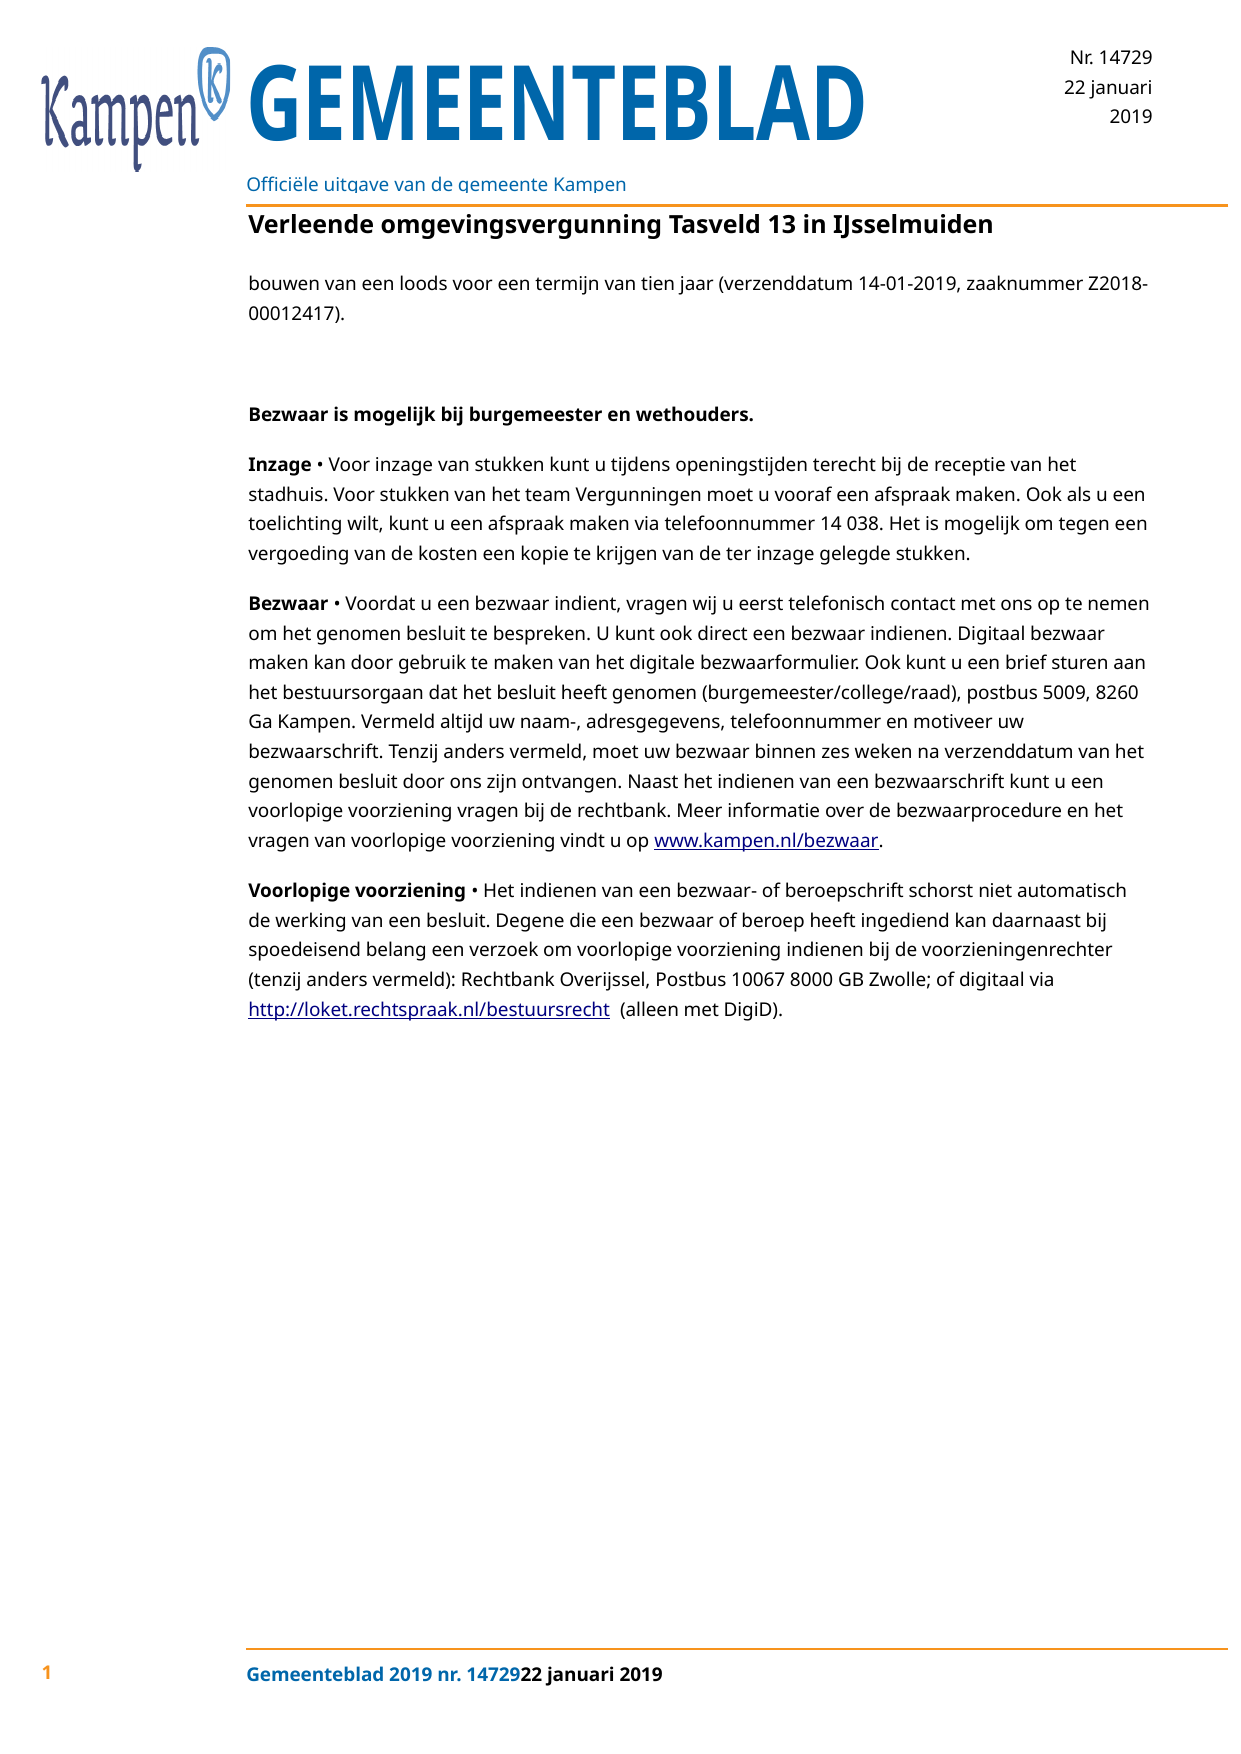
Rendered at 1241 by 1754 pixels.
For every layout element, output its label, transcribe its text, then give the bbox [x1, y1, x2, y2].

text Inzage • Voor inzage van stukken kunt u tijdens openingstijden terecht bij de receptie van het stadhuis. Voor stukken van het team Vergunningen moet u vooraf een afspraak maken. Ook als u een toelichting wilt, kunt u een afspraak maken via telefoonnummer 14 038. Het is mogelijk om tegen een vergoeding van de kosten een kopie te krijgen van de ter inzage gelegde stukken. [248, 451, 1152, 566]
picture [41, 47, 231, 172]
text bouwen van een loods voor een termijn van tien jaar (verzenddatum 14-01-2019, zaaknummer Z2018-00012417). [248, 270, 1152, 326]
text Verleende omgevingsvergunning Tasveld 13 in IJsselmuiden [248, 207, 1152, 241]
text Bezwaar is mogelijk bij burgemeester en wethouders. [248, 401, 1152, 426]
text Bezwaar • Voordat u een bezwaar indient, vragen wij u eerst telefonisch contact met ons op te nemen om het genomen besluit te bespreken. U kunt ook direct een bezwaar indienen. Digitaal bezwaar maken kan door gebruik te maken van het digitale bezwaarformulier. Ook kunt u een brief sturen aan het bestuursorgaan dat het besluit heeft genomen (burgemeester/college/raad), postbus 5009, 8260 Ga Kampen. Vermeld altijd uw naam-, adresgegevens, telefoonnummer en motiveer uw bezwaarschrift. Tenzij anders vermeld, moet uw bezwaar binnen zes weken na verzenddatum van het genomen besluit door ons zijn ontvangen. Naast het indienen van een bezwaarschrift kunt u een voorlopige voorziening vragen bij de rechtbank. Meer informatie over de bezwaarprocedure en het vragen van voorlopige voorziening vindt u op www.kampen.nl/bezwaar. [248, 590, 1152, 853]
text Voorlopige voorziening • Het indienen van een bezwaar- of beroepschrift schorst niet automatisch de werking van een besluit. Degene die een bezwaar of beroep heeft ingediend kan daarnaast bij spoedeisend belang een verzoek om voorlopige voorziening indienen bij de voorzieningenrechter (tenzij anders vermeld): Rechtbank Overijssel, Postbus 10067 8000 GB Zwolle; of digitaal via http://loket.rechtspraak.nl/bestuursrecht (alleen met DigiD). [248, 877, 1152, 1021]
